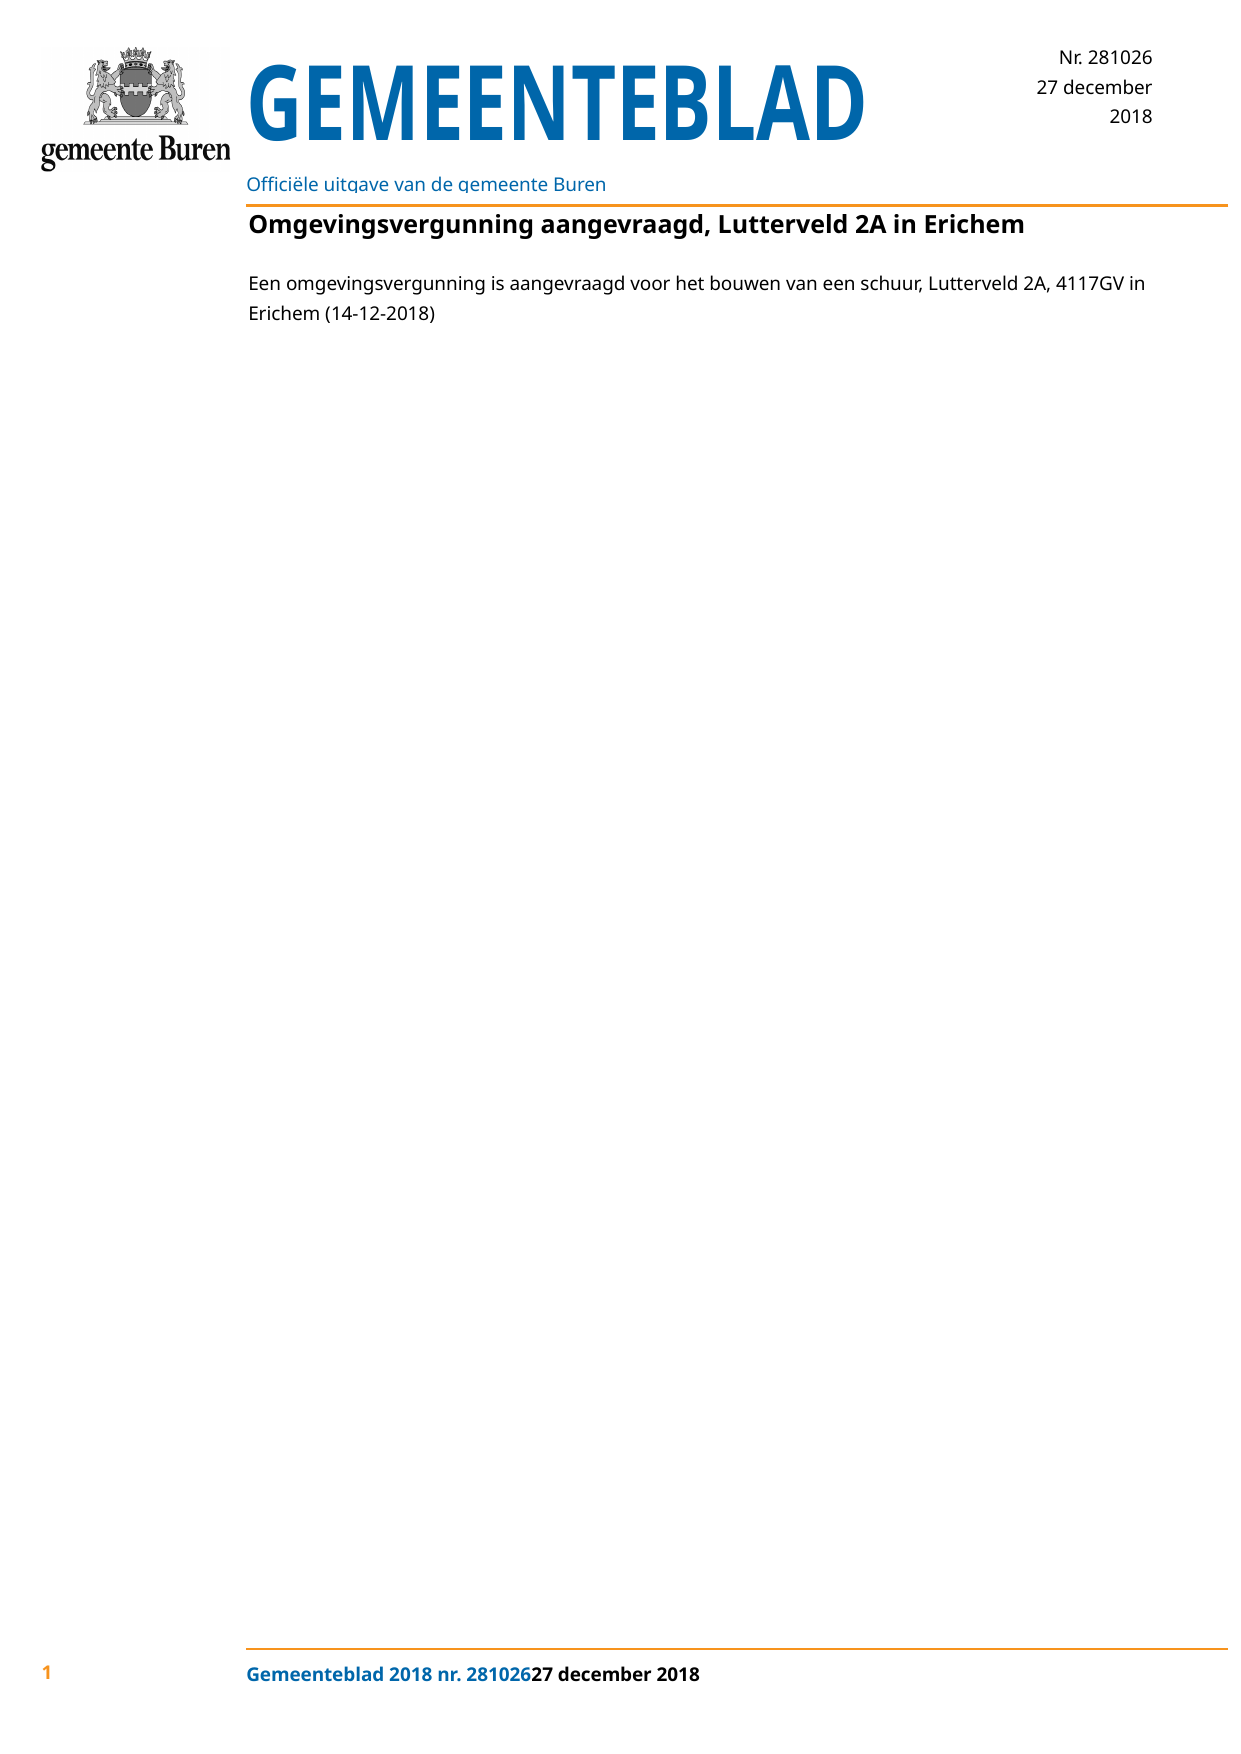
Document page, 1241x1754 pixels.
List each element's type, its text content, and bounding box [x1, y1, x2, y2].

picture [41, 47, 231, 172]
text Omgevingsvergunning aangevraagd, Lutterveld 2A in Erichem [248, 207, 1152, 241]
text Een omgevingsvergunning is aangevraagd voor het bouwen van een schuur, Lutterveld 2A, 4117GV in Erichem (14-12-2018) [248, 270, 1152, 326]
